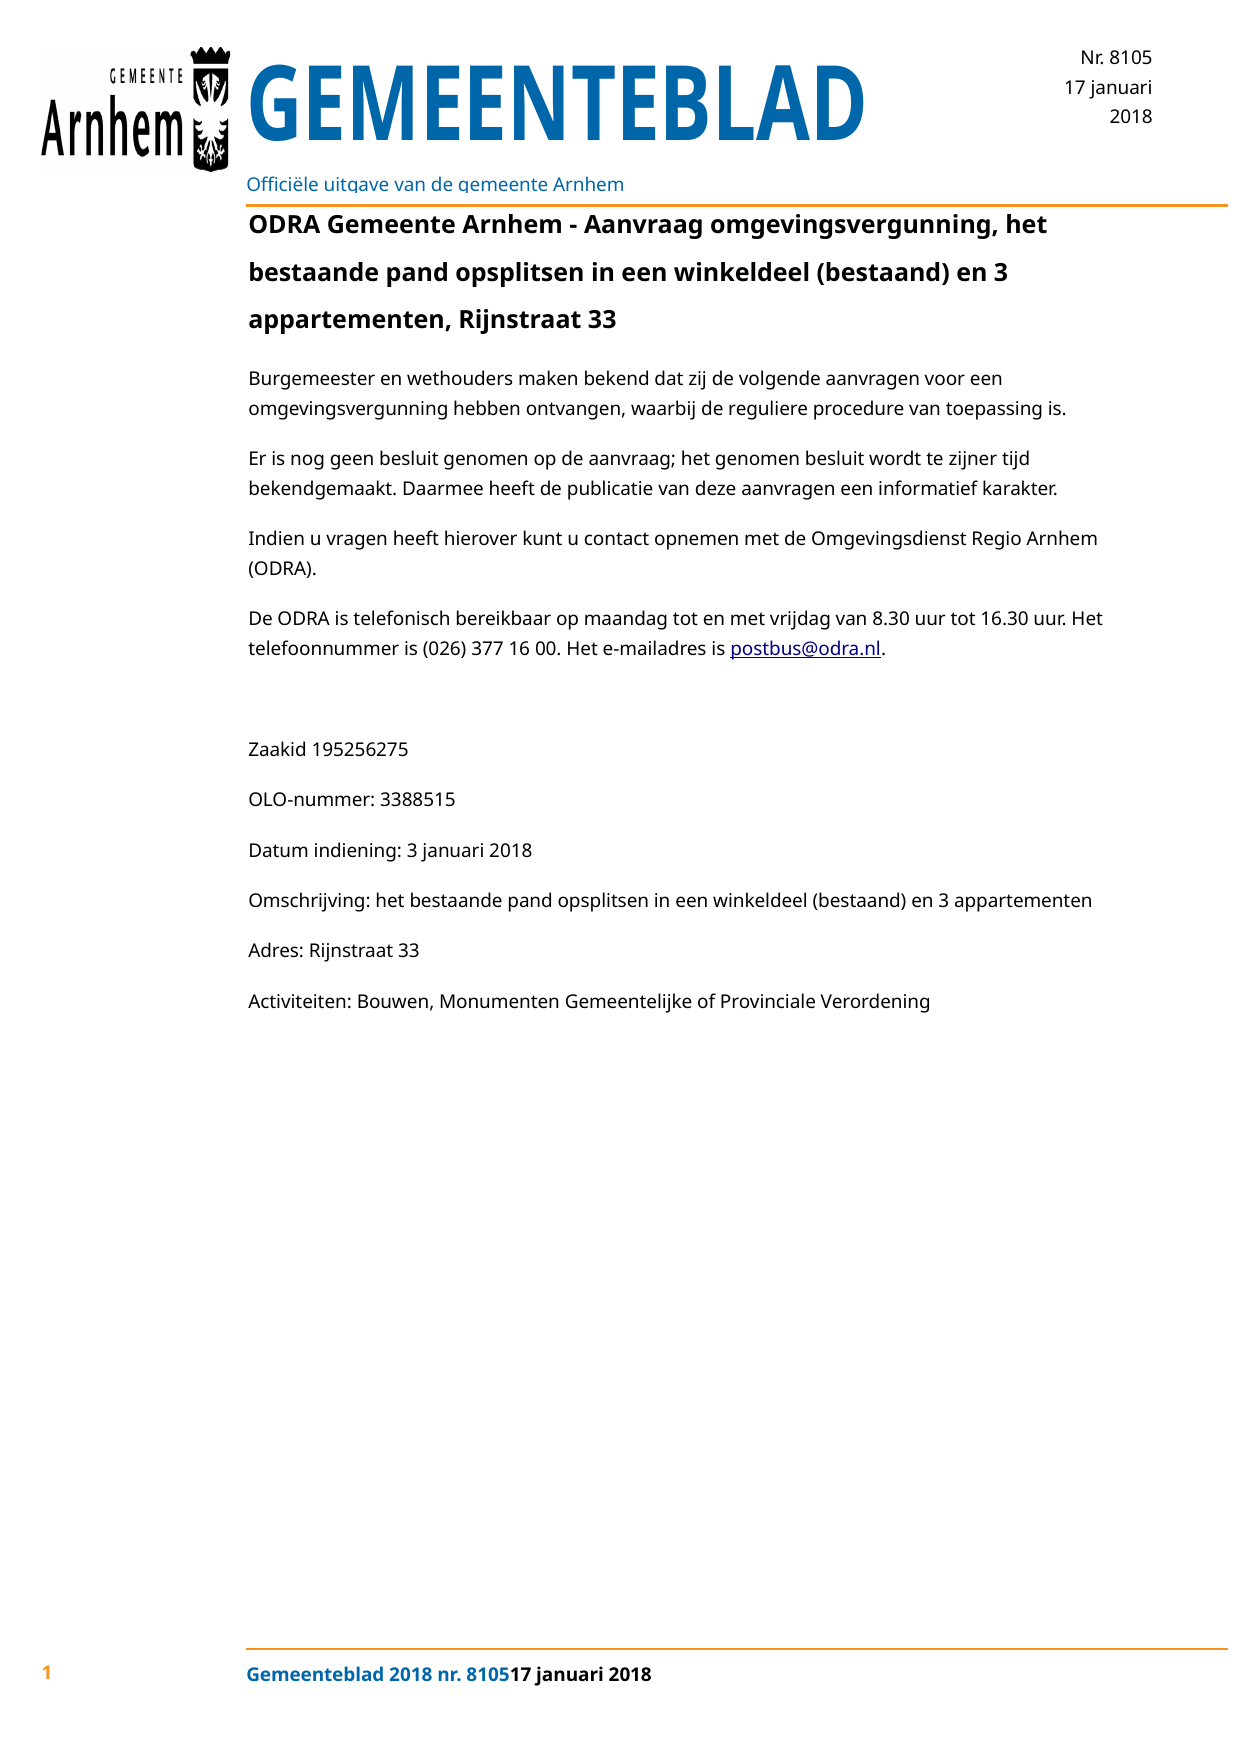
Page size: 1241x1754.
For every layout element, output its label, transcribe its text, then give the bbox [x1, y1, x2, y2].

text OLO-nummer: 3388515 [248, 786, 1152, 812]
text Adres: Rijnstraat 33 [248, 938, 1152, 963]
text Er is nog geen besluit genomen op de aanvraag; het genomen besluit wordt te zijner tijd bekendgemaakt. Daarmee heeft de publicatie van deze aanvragen een informatief karakter. [248, 446, 1152, 501]
text Omschrijving: het bestaande pand opsplitsen in een winkeldeel (bestaand) en 3 appartementen [248, 887, 1152, 913]
text Datum indiening: 3 januari 2018 [248, 837, 1152, 862]
text Indien u vragen heeft hierover kunt u contact opnemen met de Omgevingsdienst Regio Arnhem (ODRA). [248, 526, 1152, 581]
text De ODRA is telefonisch bereikbaar op maandag tot en met vrijdag van 8.30 uur tot 16.30 uur. Het telefoonnummer is (026) 377 16 00. Het e-mailadres is postbus@odra.nl. [248, 606, 1152, 661]
picture [41, 47, 231, 172]
text Burgemeester en wethouders maken bekend dat zij de volgende aanvragen voor een omgevingsvergunning hebben ontvangen, waarbij de reguliere procedure van toepassing is. [248, 366, 1152, 421]
text ODRA Gemeente Arnhem - Aanvraag omgevingsvergunning, het bestaande pand opsplitsen in een winkeldeel (bestaand) en 3 appartementen, Rijnstraat 33 [248, 207, 1152, 336]
text Zaakid 195256275 [248, 736, 1152, 762]
text Activiteiten: Bouwen, Monumenten Gemeentelijke of Provinciale Verordening [248, 988, 1152, 1014]
